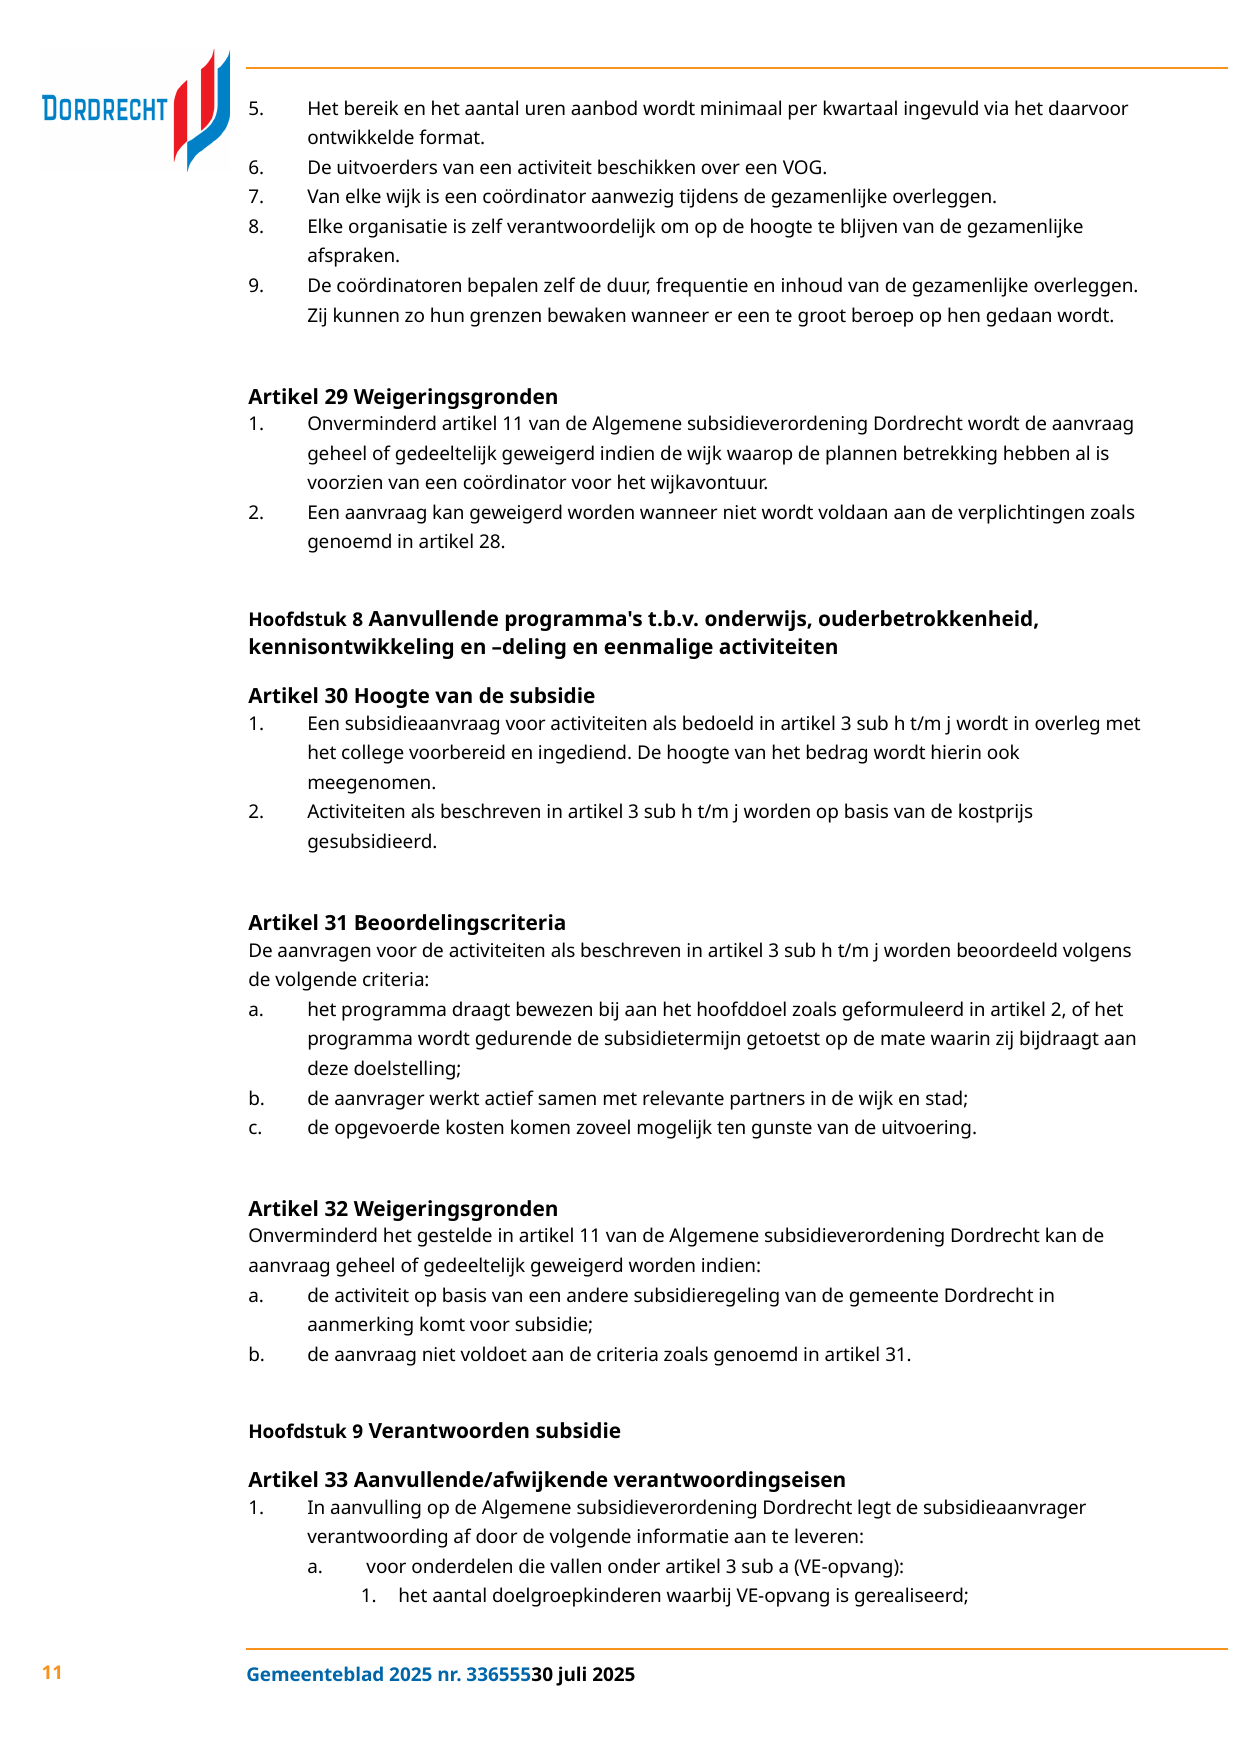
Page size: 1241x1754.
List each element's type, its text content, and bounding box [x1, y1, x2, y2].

text Artikel 30 Hoogte van de subsidie [248, 682, 1152, 710]
text Onverminderd het gestelde in artikel 11 van de Algemene subsidieverordening Dordrecht kan de aanvraag geheel of gedeeltelijk geweigerd worden indien: [248, 1223, 1152, 1278]
list het programma draagt bewezen bij aan het hoofddoel zoals geformuleerd in artikel 2, of het programma wordt gedurende de subsidietermijn getoetst op de mate waarin zij bijdraagt aan deze doelstelling; [248, 996, 1152, 1081]
list In aanvulling op de Algemene subsidieverordening Dordrecht legt de subsidieaanvrager verantwoording af door de volgende informatie aan te leveren: [248, 1494, 1152, 1549]
list het aantal doelgroepkinderen waarbij VE-opvang is gerealiseerd; [361, 1583, 1152, 1608]
list Het bereik en het aantal uren aanbod wordt minimaal per kwartaal ingevuld via het daarvoor ontwikkelde format. [248, 95, 1152, 150]
text Artikel 33 Aanvullende/afwijkende verantwoordingseisen [248, 1466, 1152, 1494]
text Artikel 32 Weigeringsgronden [248, 1194, 1152, 1223]
text Hoofdstuk 8 Aanvullende programma's t.b.v. onderwijs, ouderbetrokkenheid, kennisontwikkeling en –deling en eenmalige activiteiten [248, 604, 1152, 661]
text Artikel 31 Beoordelingscriteria [248, 908, 1152, 937]
list Activiteiten als beschreven in artikel 3 sub h t/m j worden op basis van de kostprijs gesubsidieerd. [248, 799, 1152, 854]
list Van elke wijk is een coördinator aanwezig tijdens de gezamenlijke overleggen. [248, 183, 1152, 209]
text Artikel 29 Weigeringsgronden [248, 382, 1152, 410]
list De coördinatoren bepalen zelf de duur, frequentie en inhoud van de gezamenlijke overleggen. Zij kunnen zo hun grenzen bewaken wanneer er een te groot beroep op hen gedaan wordt. [248, 272, 1152, 328]
list de aanvraag niet voldoet aan de criteria zoals genoemd in artikel 31. [248, 1341, 1152, 1367]
list Een aanvraag kan geweigerd worden wanneer niet wordt voldaan aan de verplichtingen zoals genoemd in artikel 28. [248, 499, 1152, 554]
list Een subsidieaanvraag voor activiteiten als bedoeld in artikel 3 sub h t/m j wordt in overleg met het college voorbereid en ingediend. De hoogte van het bedrag wordt hierin ook meegenomen. [248, 710, 1152, 795]
list De uitvoerders van een activiteit beschikken over een VOG. [248, 154, 1152, 180]
list de activiteit op basis van een andere subsidieregeling van de gemeente Dordrecht in aanmerking komt voor subsidie; [248, 1282, 1152, 1337]
picture [41, 47, 231, 172]
text Hoofdstuk 9 Verantwoorden subsidie [248, 1416, 1152, 1445]
list voor onderdelen die vallen onder artikel 3 sub a (VE-opvang): [307, 1553, 1152, 1579]
list de opgevoerde kosten komen zoveel mogelijk ten gunste van de uitvoering. [248, 1114, 1152, 1140]
text De aanvragen voor de activiteiten als beschreven in artikel 3 sub h t/m j worden beoordeeld volgens de volgende criteria: [248, 937, 1152, 992]
list de aanvrager werkt actief samen met relevante partners in de wijk en stad; [248, 1085, 1152, 1110]
list Elke organisatie is zelf verantwoordelijk om op de hoogte te blijven van de gezamenlijke afspraken. [248, 213, 1152, 268]
list Onverminderd artikel 11 van de Algemene subsidieverordening Dordrecht wordt de aanvraag geheel of gedeeltelijk geweigerd indien de wijk waarop de plannen betrekking hebben al is voorzien van een coördinator voor het wijkavontuur. [248, 410, 1152, 495]
